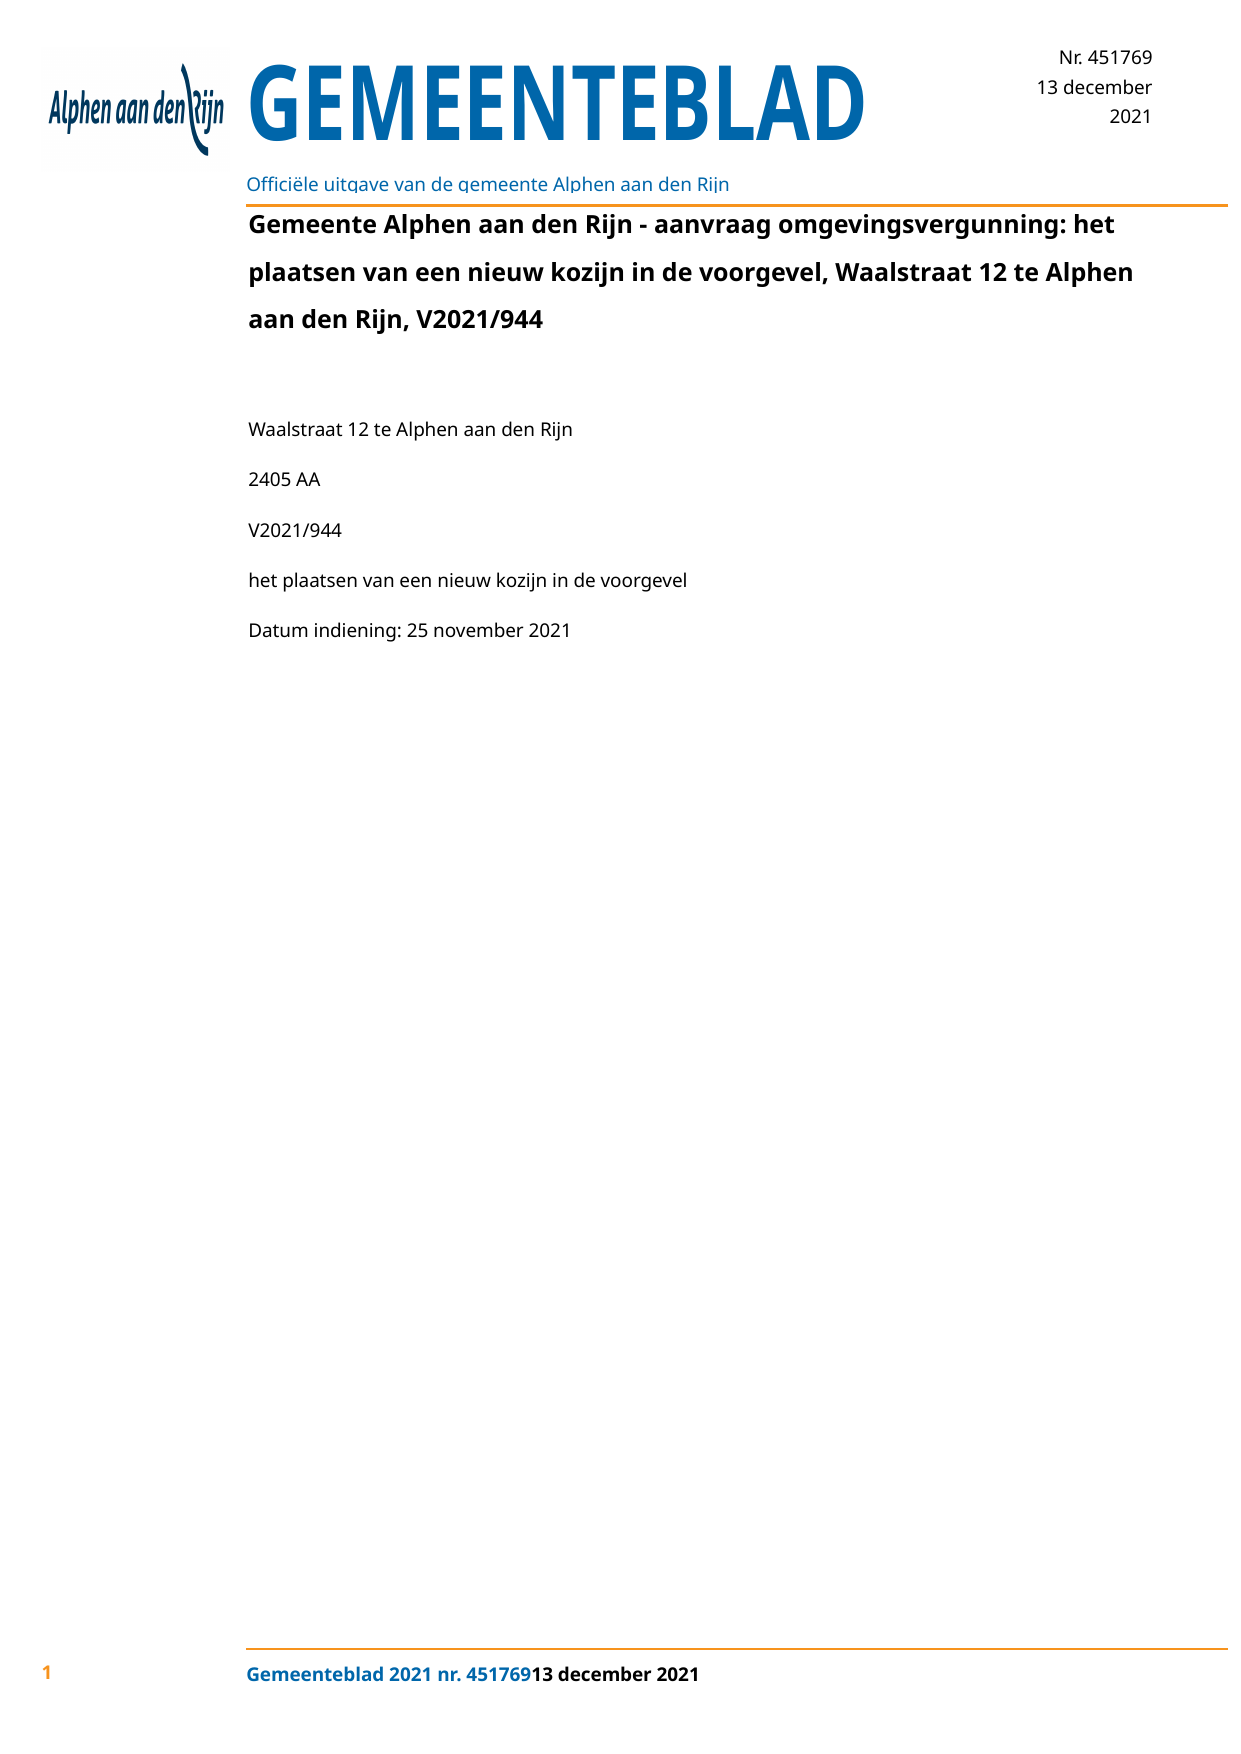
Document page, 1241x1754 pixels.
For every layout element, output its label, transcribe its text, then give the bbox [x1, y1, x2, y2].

text Gemeente Alphen aan den Rijn - aanvraag omgevingsvergunning: het plaatsen van een nieuw kozijn in de voorgevel, Waalstraat 12 te Alphen aan den Rijn, V2021/944 [248, 207, 1152, 336]
text 2405 AA [248, 466, 1152, 492]
text V2021/944 [248, 517, 1152, 542]
text het plaatsen van een nieuw kozijn in de voorgevel [248, 567, 1152, 593]
text Waalstraat 12 te Alphen aan den Rijn [248, 416, 1152, 442]
text Datum indiening: 25 november 2021 [248, 618, 1152, 643]
picture [41, 47, 231, 172]
